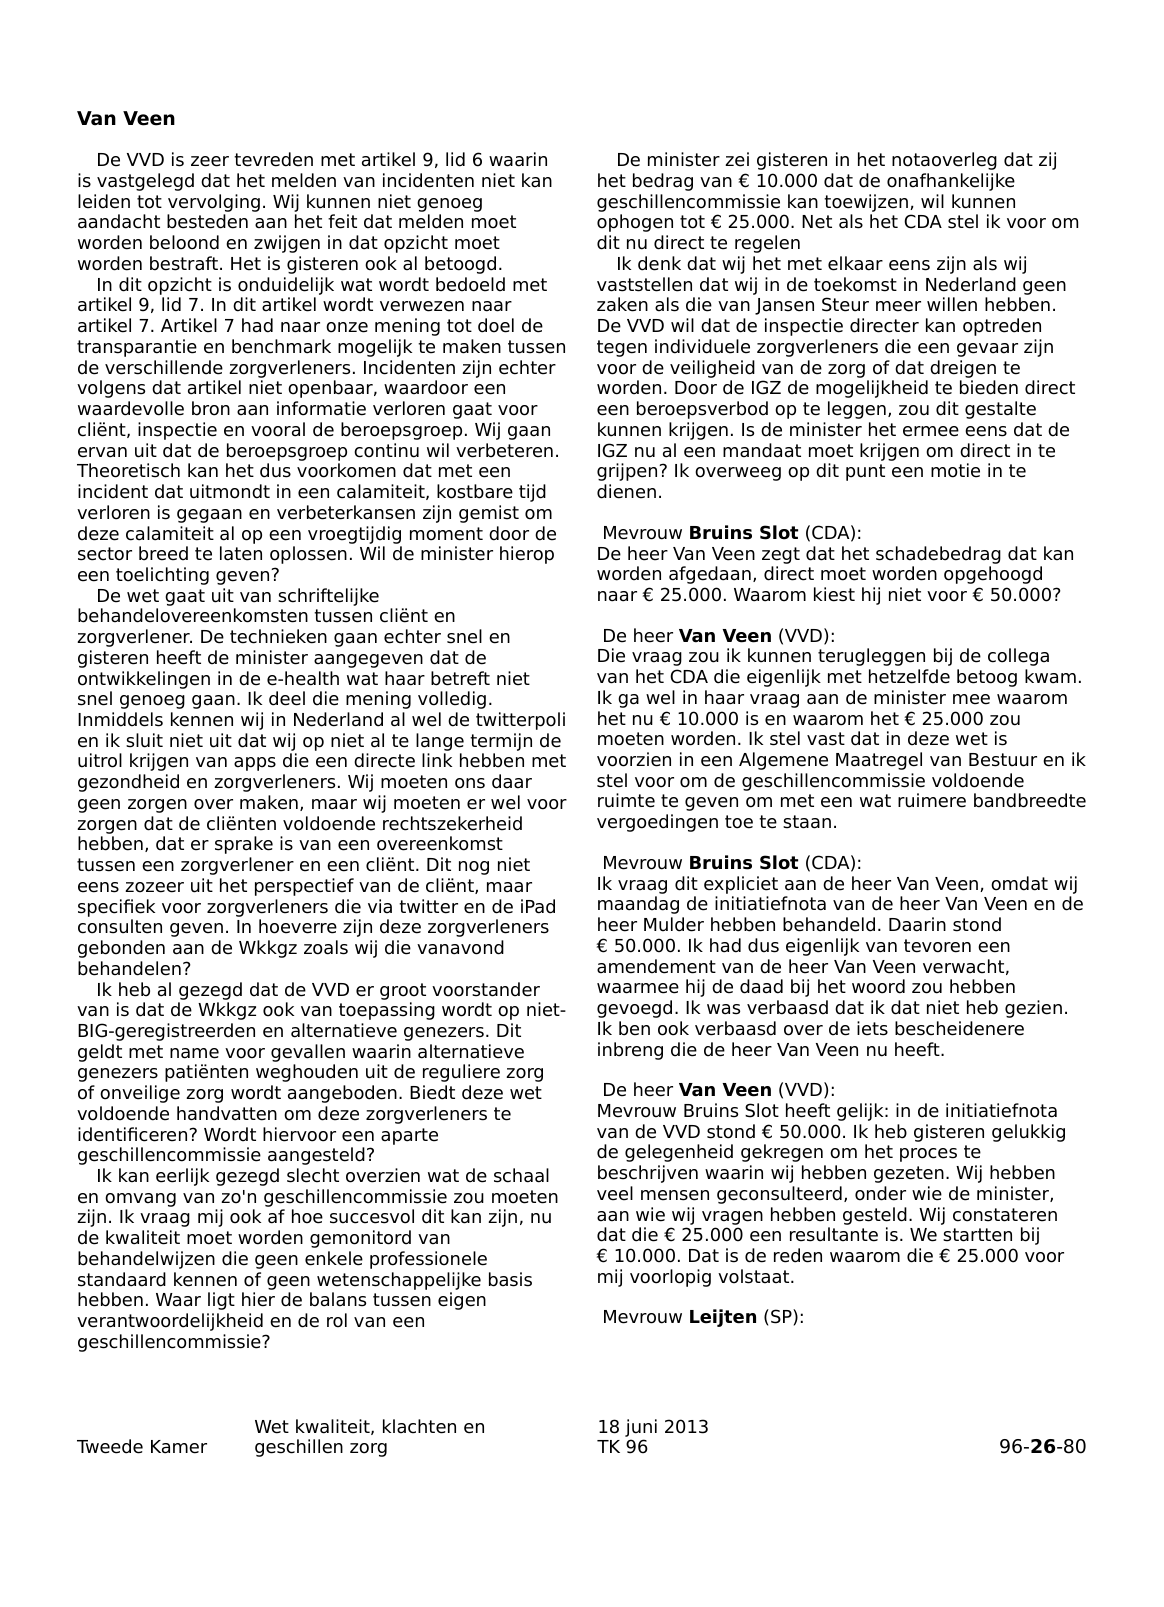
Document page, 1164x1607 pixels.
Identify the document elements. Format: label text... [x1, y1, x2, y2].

text De wet gaat uit van schriftelijke behandelovereenkomsten tussen cliënt en zorgverlener. De technieken gaan echter snel en gisteren heeft de minister aangegeven dat de ontwikkelingen in de e-health wat haar betreft niet snel genoeg gaan. Ik deel die mening volledig. Inmiddels kennen wij in Nederland al wel de twitterpoli en ik sluit niet uit dat wij op niet al te lange termijn de uitrol krijgen van apps die een directe link hebben met gezondheid en zorgverleners. Wij moeten ons daar geen zorgen over maken, maar wij moeten er wel voor zorgen dat de cliënten voldoende rechtszekerheid hebben, dat er sprake is van een overeenkomst tussen een zorgverlener en een cliënt. Dit nog niet eens zozeer uit het perspectief van de cliënt, maar specifiek voor zorgverleners die via twitter en de iPad consulten geven. In hoeverre zijn deze zorgverleners gebonden aan de Wkkgz zoals wij die vanavond behandelen? [77, 586, 567, 979]
text Ik kan eerlijk gezegd slecht overzien wat de schaal en omvang van zo'n geschillencommissie zou moeten zijn. Ik vraag mij ook af hoe succesvol dit kan zijn, nu de kwaliteit moet worden gemonitord van behandelwijzen die geen enkele professionele standaard kennen of geen wetenschappelijke basis hebben. Waar ligt hier de balans tussen eigen verantwoordelijkheid en de rol van een geschillencommissie? [77, 1166, 567, 1352]
text Ik denk dat wij het met elkaar eens zijn als wij vaststellen dat wij in de toekomst in Nederland geen zaken als die van Jansen Steur meer willen hebben. De VVD wil dat de inspectie directer kan optreden tegen individuele zorgverleners die een gevaar zijn voor de veiligheid van de zorg of dat dreigen te worden. Door de IGZ de mogelijkheid te bieden direct een beroepsverbod op te leggen, zou dit gestalte kunnen krijgen. Is de minister het ermee eens dat de IGZ nu al een mandaat moet krijgen om direct in te grijpen? Ik overweeg op dit punt een motie in te dienen. [596, 254, 1087, 503]
text De heer Van Veen (VVD): [596, 626, 1087, 646]
text Mevrouw Leijten (SP): [596, 1307, 1087, 1328]
text In dit opzicht is onduidelijk wat wordt bedoeld met artikel 9, lid 7. In dit artikel wordt verwezen naar artikel 7. Artikel 7 had naar onze mening tot doel de transparantie en benchmark mogelijk te maken tussen de verschillende zorgverleners. Incidenten zijn echter volgens dat artikel niet openbaar, waardoor een waardevolle bron aan informatie verloren gaat voor cliënt, inspectie en vooral de beroepsgroep. Wij gaan ervan uit dat de beroepsgroep continu wil verbeteren. Theoretisch kan het dus voorkomen dat met een incident dat uitmondt in een calamiteit, kostbare tijd verloren is gegaan en verbeterkansen zijn gemist om deze calamiteit al op een vroegtijdig moment door de sector breed te laten oplossen. Wil de minister hierop een toelichting geven? [77, 274, 567, 586]
text Mevrouw Bruins Slot heeft gelijk: in de initiatiefnota van de VVD stond € 50.000. Ik heb gisteren gelukkig de gelegenheid gekregen om het proces te beschrijven waarin wij hebben gezeten. Wij hebben veel mensen geconsulteerd, onder wie de minister, aan wie wij vragen hebben gesteld. Wij constateren dat die € 25.000 een resultante is. We startten bij € 10.000. Dat is de reden waarom die € 25.000 voor mij voorlopig volstaat. [596, 1101, 1087, 1287]
text Die vraag zou ik kunnen terugleggen bij de collega van het CDA die eigenlijk met hetzelfde betoog kwam. Ik ga wel in haar vraag aan de minister mee waarom het nu € 10.000 is en waarom het € 25.000 zou moeten worden. Ik stel vast dat in deze wet is voorzien in een Algemene Maatregel van Bestuur en ik stel voor om de geschillencommissie voldoende ruimte te geven om met een wat ruimere bandbreedte vergoedingen toe te staan. [596, 646, 1087, 833]
text De VVD is zeer tevreden met artikel 9, lid 6 waarin is vastgelegd dat het melden van incidenten niet kan leiden tot vervolging. Wij kunnen niet genoeg aandacht besteden aan het feit dat melden moet worden beloond en zwijgen in dat opzicht moet worden bestraft. Het is gisteren ook al betoogd. [77, 150, 567, 274]
text Mevrouw Bruins Slot (CDA): [596, 523, 1087, 543]
text De heer Van Veen (VVD): [596, 1080, 1087, 1101]
text Ik vraag dit expliciet aan de heer Van Veen, omdat wij maandag de initiatiefnota van de heer Van Veen en de heer Mulder hebben behandeld. Daarin stond € 50.000. Ik had dus eigenlijk van tevoren een amendement van de heer Van Veen verwacht, waarmee hij de daad bij het woord zou hebben gevoegd. Ik was verbaasd dat ik dat niet heb gezien. Ik ben ook verbaasd over de iets bescheidenere inbreng die de heer Van Veen nu heeft. [596, 873, 1087, 1060]
text De heer Van Veen zegt dat het schadebedrag dat kan worden afgedaan, direct moet worden opgehoogd naar € 25.000. Waarom kiest hij niet voor € 50.000? [596, 543, 1087, 606]
text Mevrouw Bruins Slot (CDA): [596, 853, 1087, 873]
text Ik heb al gezegd dat de VVD er groot voorstander van is dat de Wkkgz ook van toepassing wordt op niet-BIG-geregistreerden en alternatieve genezers. Dit geldt met name voor gevallen waarin alternatieve genezers patiënten weghouden uit de reguliere zorg of onveilige zorg wordt aangeboden. Biedt deze wet voldoende handvatten om deze zorgverleners te identificeren? Wordt hiervoor een aparte geschillencommissie aangesteld? [77, 979, 567, 1166]
text De minister zei gisteren in het notaoverleg dat zij het bedrag van € 10.000 dat de onafhankelijke geschillencommissie kan toewijzen, wil kunnen ophogen tot € 25.000. Net als het CDA stel ik voor om dit nu direct te regelen [596, 150, 1087, 254]
